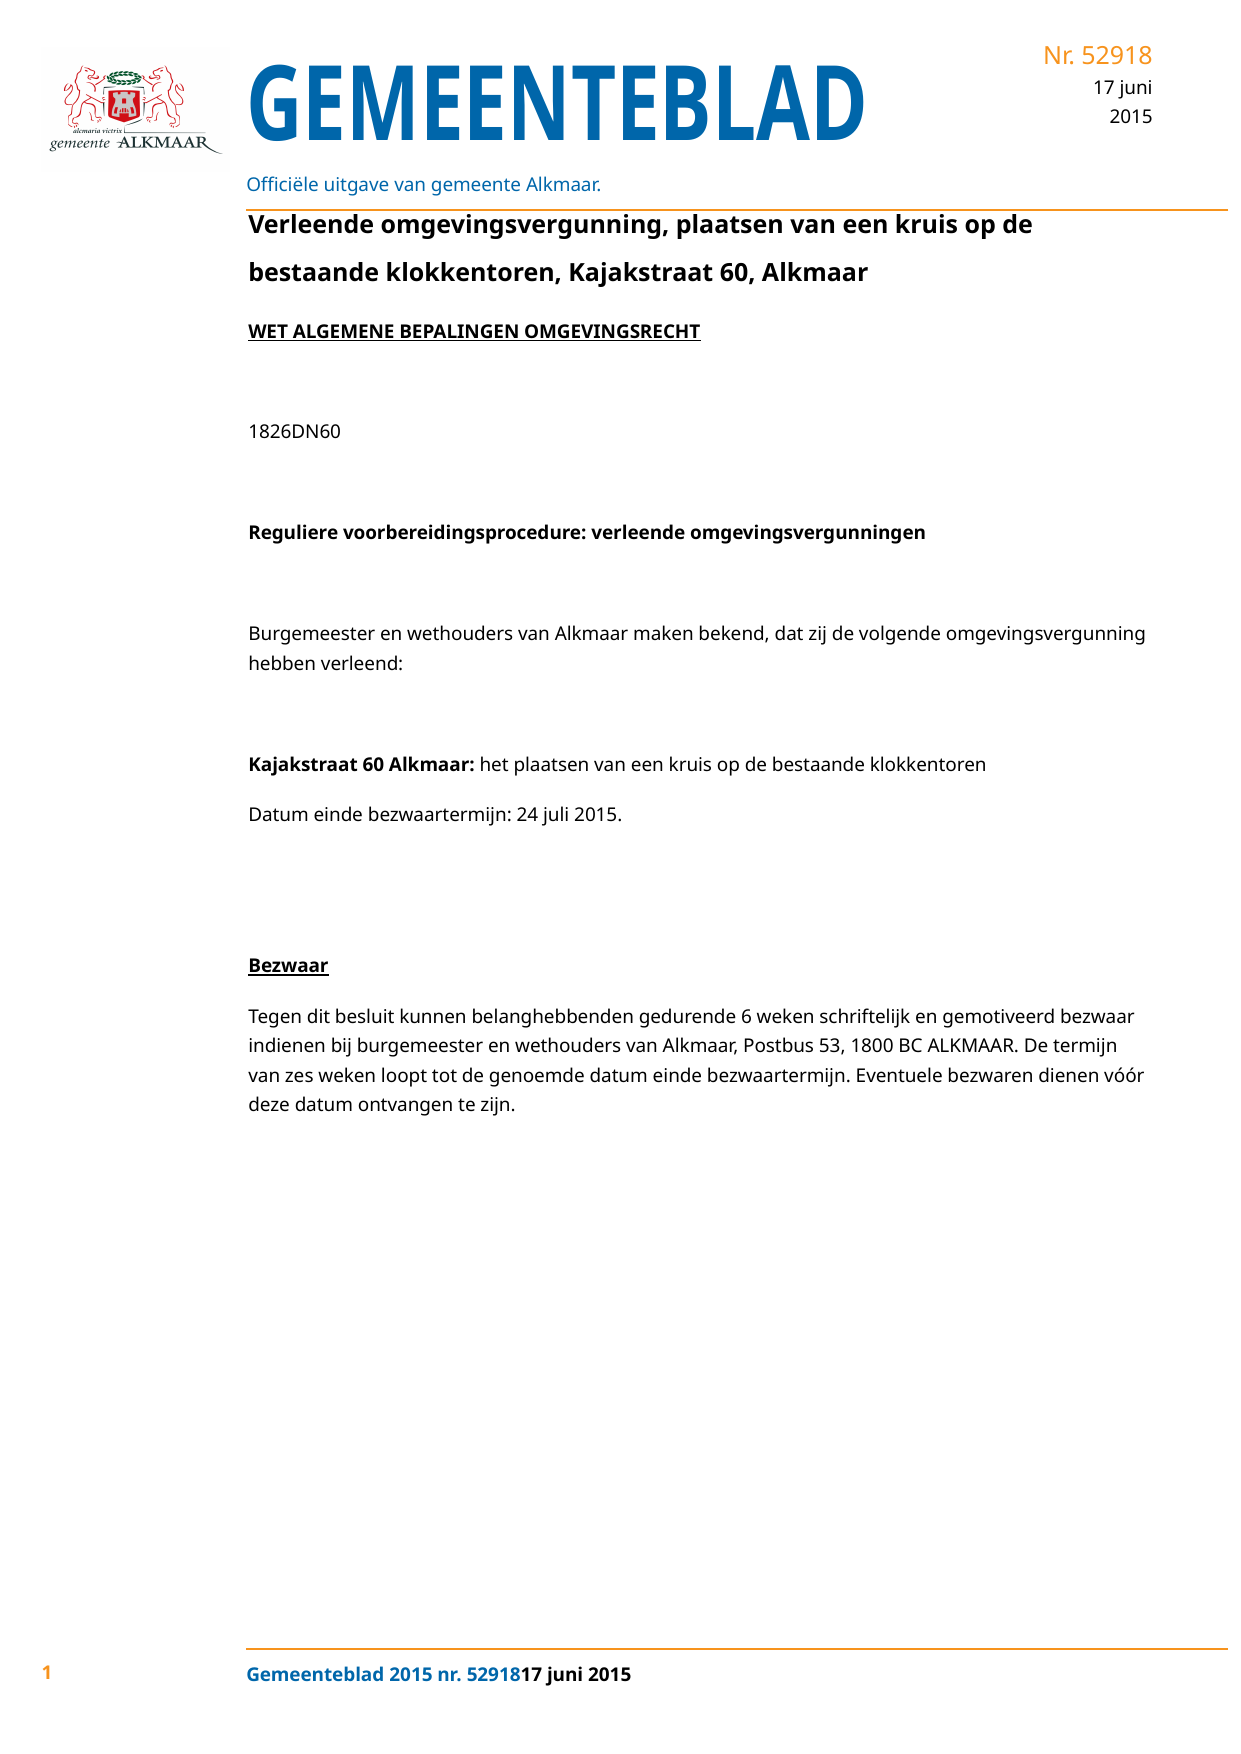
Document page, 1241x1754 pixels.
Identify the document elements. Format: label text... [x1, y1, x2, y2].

text Reguliere voorbereidingsprocedure: verleende omgevingsvergunningen [248, 519, 1152, 545]
picture [41, 47, 231, 172]
text Verleende omgevingsvergunning, plaatsen van een kruis op de bestaande klokkentoren, Kajakstraat 60, Alkmaar [248, 211, 1152, 288]
text Kajakstraat 60 Alkmaar: het plaatsen van een kruis op de bestaande klokkentoren [248, 751, 1152, 777]
text Tegen dit besluit kunnen belanghebbenden gedurende 6 weken schriftelijk en gemotiveerd bezwaar indienen bij burgemeester en wethouders van Alkmaar, Postbus 53, 1800 BC ALKMAAR. De termijn van zes weken loopt tot de genoemde datum einde bezwaartermijn. Eventuele bezwaren dienen vóór deze datum ontvangen te zijn. [248, 1003, 1152, 1117]
text Burgemeester en wethouders van Alkmaar maken bekend, dat zij de volgende omgevingsvergunning hebben verleend: [248, 620, 1152, 676]
text 1826DN60 [248, 419, 1152, 444]
text Bezwaar [248, 952, 1152, 978]
text WET ALGEMENE BEPALINGEN OMGEVINGSRECHT [248, 318, 1152, 344]
text Datum einde bezwaartermijn: 24 juli 2015. [248, 801, 1152, 827]
